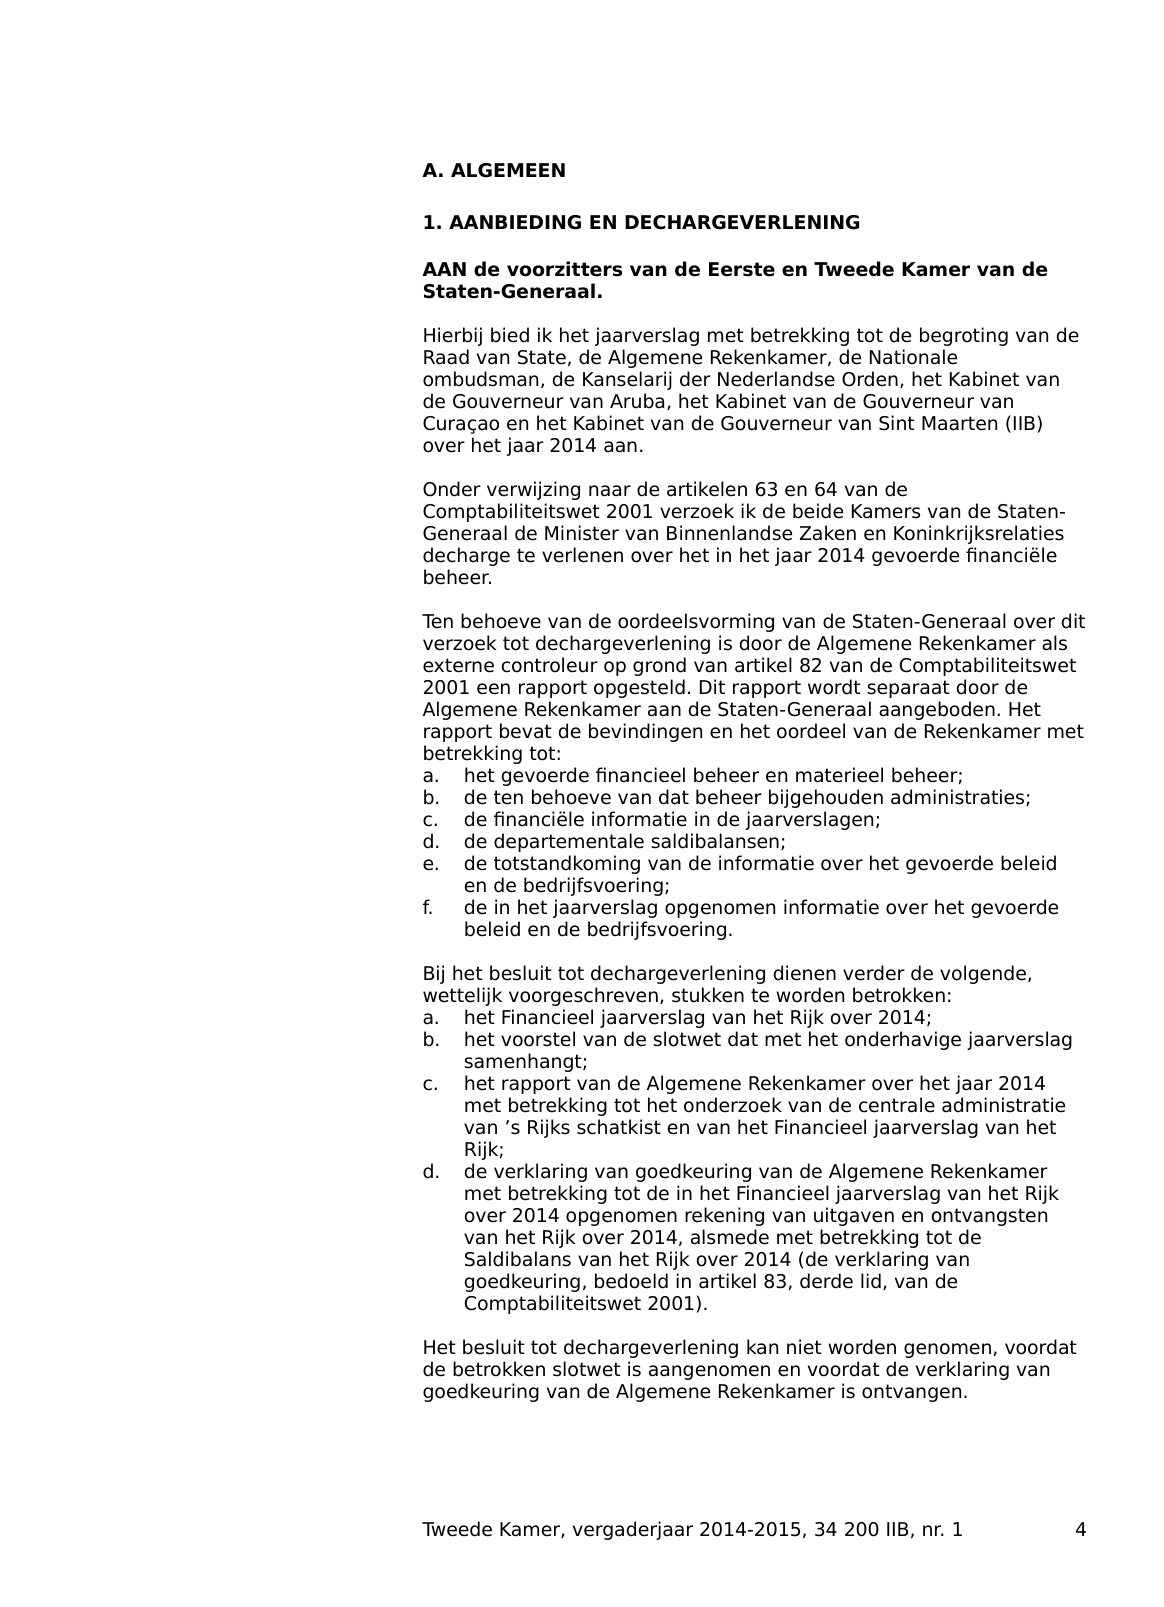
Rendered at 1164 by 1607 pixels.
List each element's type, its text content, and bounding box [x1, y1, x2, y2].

text d. de verklaring van goedkeuring van de Algemene Rekenkamer met betrekking tot de in het Financieel jaarverslag van het Rijk over 2014 opgenomen rekening van uitgaven en ontvangsten van het Rijk over 2014, alsmede met betrekking tot de Saldibalans van het Rijk over 2014 (de verklaring van goedkeuring, bedoeld in artikel 83, derde lid, van de Comptabiliteitswet 2001). [422, 1161, 1087, 1315]
text b. de ten behoeve van dat beheer bijgehouden administraties; [422, 787, 1087, 809]
text d. de departementale saldibalansen; [422, 831, 1087, 853]
text e. de totstandkoming van de informatie over het gevoerde beleid en de bedrijfsvoering; [422, 853, 1087, 897]
text Hierbij bied ik het jaarverslag met betrekking tot de begroting van de Raad van State, de Algemene Rekenkamer, de Nationale ombudsman, de Kanselarij der Nederlandse Orden, het Kabinet van de Gouverneur van Aruba, het Kabinet van de Gouverneur van Curaçao en het Kabinet van de Gouverneur van Sint Maarten (IIB) over het jaar 2014 aan. [422, 325, 1087, 457]
text Het besluit tot dechargeverlening kan niet worden genomen, voordat de betrokken slotwet is aangenomen en voordat de verklaring van goedkeuring van de Algemene Rekenkamer is ontvangen. [422, 1337, 1087, 1403]
text Onder verwijzing naar de artikelen 63 en 64 van de Comptabiliteitswet 2001 verzoek ik de beide Kamers van de Staten-Generaal de Minister van Binnenlandse Zaken en Koninkrijksrelaties decharge te verlenen over het in het jaar 2014 gevoerde financiële beheer. [422, 479, 1087, 589]
text c. het rapport van de Algemene Rekenkamer over het jaar 2014 met betrekking tot het onderzoek van de centrale administratie van ’s Rijks schatkist en van het Financieel jaarverslag van het Rijk; [422, 1073, 1087, 1161]
text b. het voorstel van de slotwet dat met het onderhavige jaarverslag samenhangt; [422, 1029, 1087, 1073]
subtitle A. ALGEMEEN [422, 160, 1087, 182]
text Bij het besluit tot dechargeverlening dienen verder de volgende, wettelijk voorgeschreven, stukken te worden betrokken: [422, 963, 1087, 1007]
text Ten behoeve van de oordeelsvorming van de Staten-Generaal over dit verzoek tot dechargeverlening is door de Algemene Rekenkamer als externe controleur op grond van artikel 82 van de Comptabiliteitswet 2001 een rapport opgesteld. Dit rapport wordt separaat door de Algemene Rekenkamer aan de Staten-Generaal aangeboden. Het rapport bevat de bevindingen en het oordeel van de Rekenkamer met betrekking tot: [422, 611, 1087, 765]
text f. de in het jaarverslag opgenomen informatie over het gevoerde beleid en de bedrijfsvoering. [422, 897, 1087, 941]
subtitle 1. AANBIEDING EN DECHARGEVERLENING [422, 212, 1087, 234]
text a. het gevoerde financieel beheer en materieel beheer; [422, 765, 1087, 787]
text a. het Financieel jaarverslag van het Rijk over 2014; [422, 1007, 1087, 1029]
text AAN de voorzitters van de Eerste en Tweede Kamer van de Staten-Generaal. [422, 259, 1087, 303]
text c. de financiële informatie in de jaarverslagen; [422, 809, 1087, 831]
